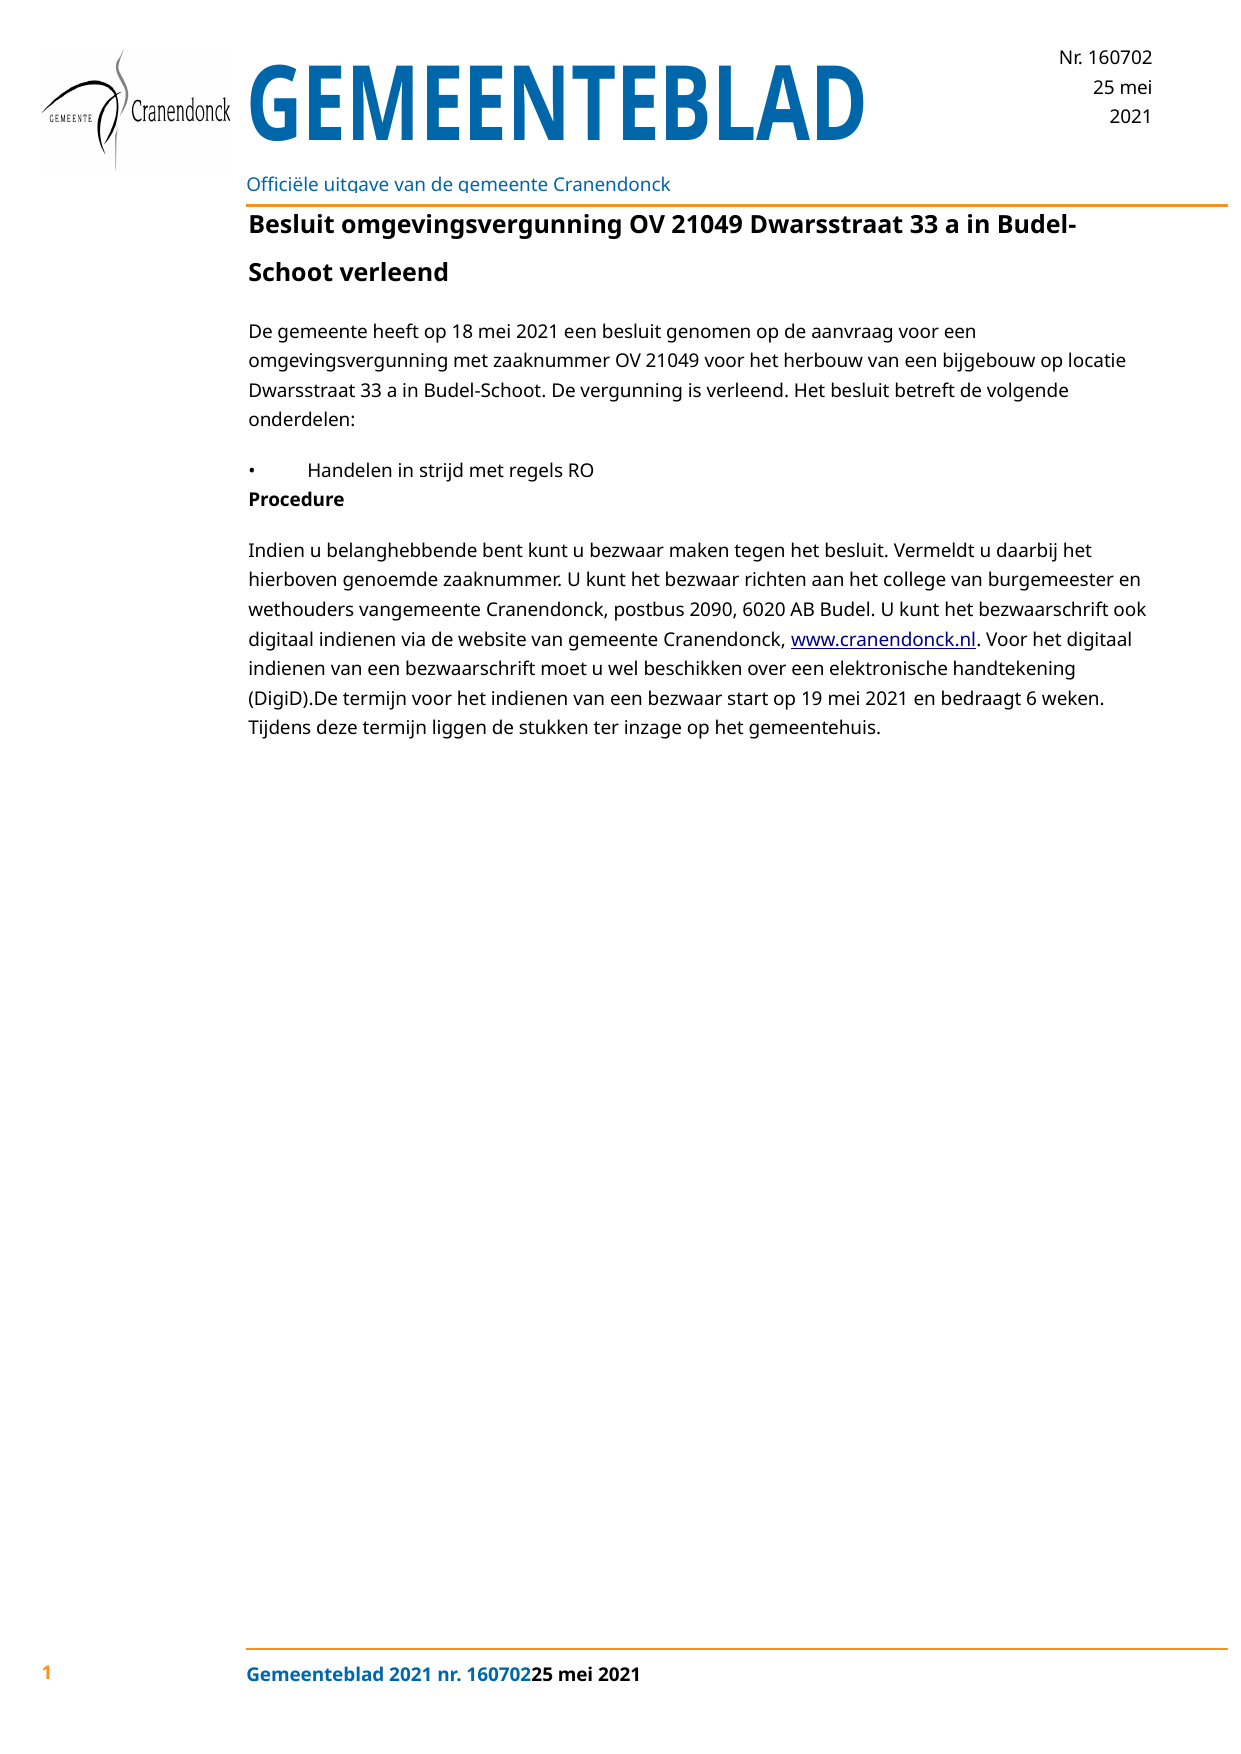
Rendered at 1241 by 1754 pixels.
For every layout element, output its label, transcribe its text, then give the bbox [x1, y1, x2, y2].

picture [41, 47, 231, 172]
list Handelen in strijd met regels RO [248, 457, 1152, 483]
text Indien u belanghebbende bent kunt u bezwaar maken tegen het besluit. Vermeldt u daarbij het hierboven genoemde zaaknummer. U kunt het bezwaar richten aan het college van burgemeester en wethouders vangemeente Cranendonck, postbus 2090, 6020 AB Budel. U kunt het bezwaarschrift ook digitaal indienen via de website van gemeente Cranendonck, www.cranendonck.nl. Voor het digitaal indienen van een bezwaarschrift moet u wel beschikken over een elektronische handtekening (DigiD).De termijn voor het indienen van een bezwaar start op 19 mei 2021 en bedraagt 6 weken. Tijdens deze termijn liggen de stukken ter inzage op het gemeentehuis. [248, 537, 1152, 740]
text Procedure [248, 487, 1152, 512]
text De gemeente heeft op 18 mei 2021 een besluit genomen op de aanvraag voor een omgevingsvergunning met zaaknummer OV 21049 voor het herbouw van een bijgebouw op locatie Dwarsstraat 33 a in Budel-Schoot. De vergunning is verleend. Het besluit betreft de volgende onderdelen: [248, 318, 1152, 432]
text Besluit omgevingsvergunning OV 21049 Dwarsstraat 33 a in Budel-Schoot verleend [248, 207, 1152, 288]
